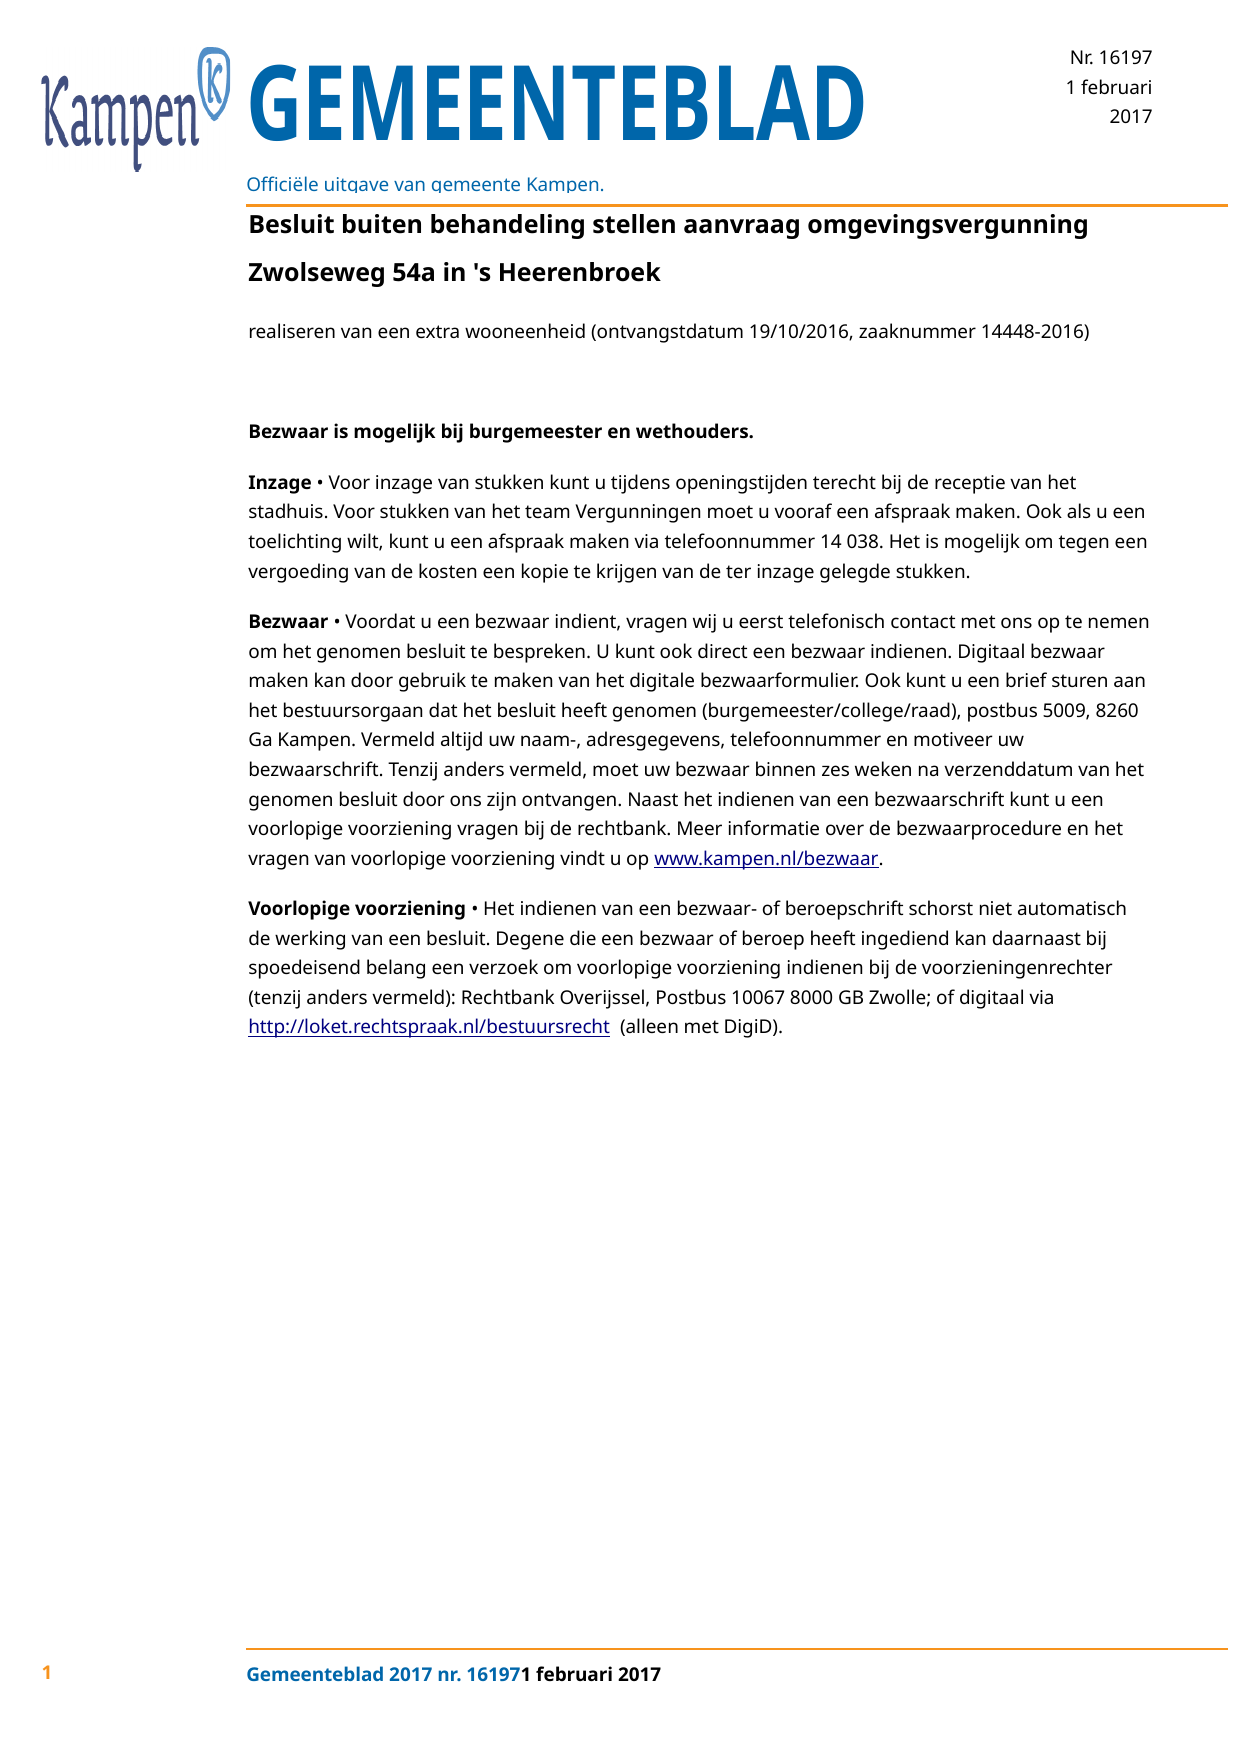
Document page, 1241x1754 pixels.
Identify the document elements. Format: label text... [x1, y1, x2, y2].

text Inzage • Voor inzage van stukken kunt u tijdens openingstijden terecht bij de receptie van het stadhuis. Voor stukken van het team Vergunningen moet u vooraf een afspraak maken. Ook als u een toelichting wilt, kunt u een afspraak maken via telefoonnummer 14 038. Het is mogelijk om tegen een vergoeding van de kosten een kopie te krijgen van de ter inzage gelegde stukken. [248, 469, 1152, 584]
text Bezwaar is mogelijk bij burgemeester en wethouders. [248, 419, 1152, 444]
text Voorlopige voorziening • Het indienen van een bezwaar- of beroepschrift schorst niet automatisch de werking van een besluit. Degene die een bezwaar of beroep heeft ingediend kan daarnaast bij spoedeisend belang een verzoek om voorlopige voorziening indienen bij de voorzieningenrechter (tenzij anders vermeld): Rechtbank Overijssel, Postbus 10067 8000 GB Zwolle; of digitaal via http://loket.rechtspraak.nl/bestuursrecht (alleen met DigiD). [248, 895, 1152, 1039]
text Besluit buiten behandeling stellen aanvraag omgevingsvergunning Zwolseweg 54a in 's Heerenbroek [248, 207, 1152, 288]
text realiseren van een extra wooneenheid (ontvangstdatum 19/10/2016, zaaknummer 14448-2016) [248, 318, 1152, 344]
picture [41, 47, 231, 172]
text Bezwaar • Voordat u een bezwaar indient, vragen wij u eerst telefonisch contact met ons op te nemen om het genomen besluit te bespreken. U kunt ook direct een bezwaar indienen. Digitaal bezwaar maken kan door gebruik te maken van het digitale bezwaarformulier. Ook kunt u een brief sturen aan het bestuursorgaan dat het besluit heeft genomen (burgemeester/college/raad), postbus 5009, 8260 Ga Kampen. Vermeld altijd uw naam-, adresgegevens, telefoonnummer en motiveer uw bezwaarschrift. Tenzij anders vermeld, moet uw bezwaar binnen zes weken na verzenddatum van het genomen besluit door ons zijn ontvangen. Naast het indienen van een bezwaarschrift kunt u een voorlopige voorziening vragen bij de rechtbank. Meer informatie over de bezwaarprocedure en het vragen van voorlopige voorziening vindt u op www.kampen.nl/bezwaar. [248, 608, 1152, 871]
